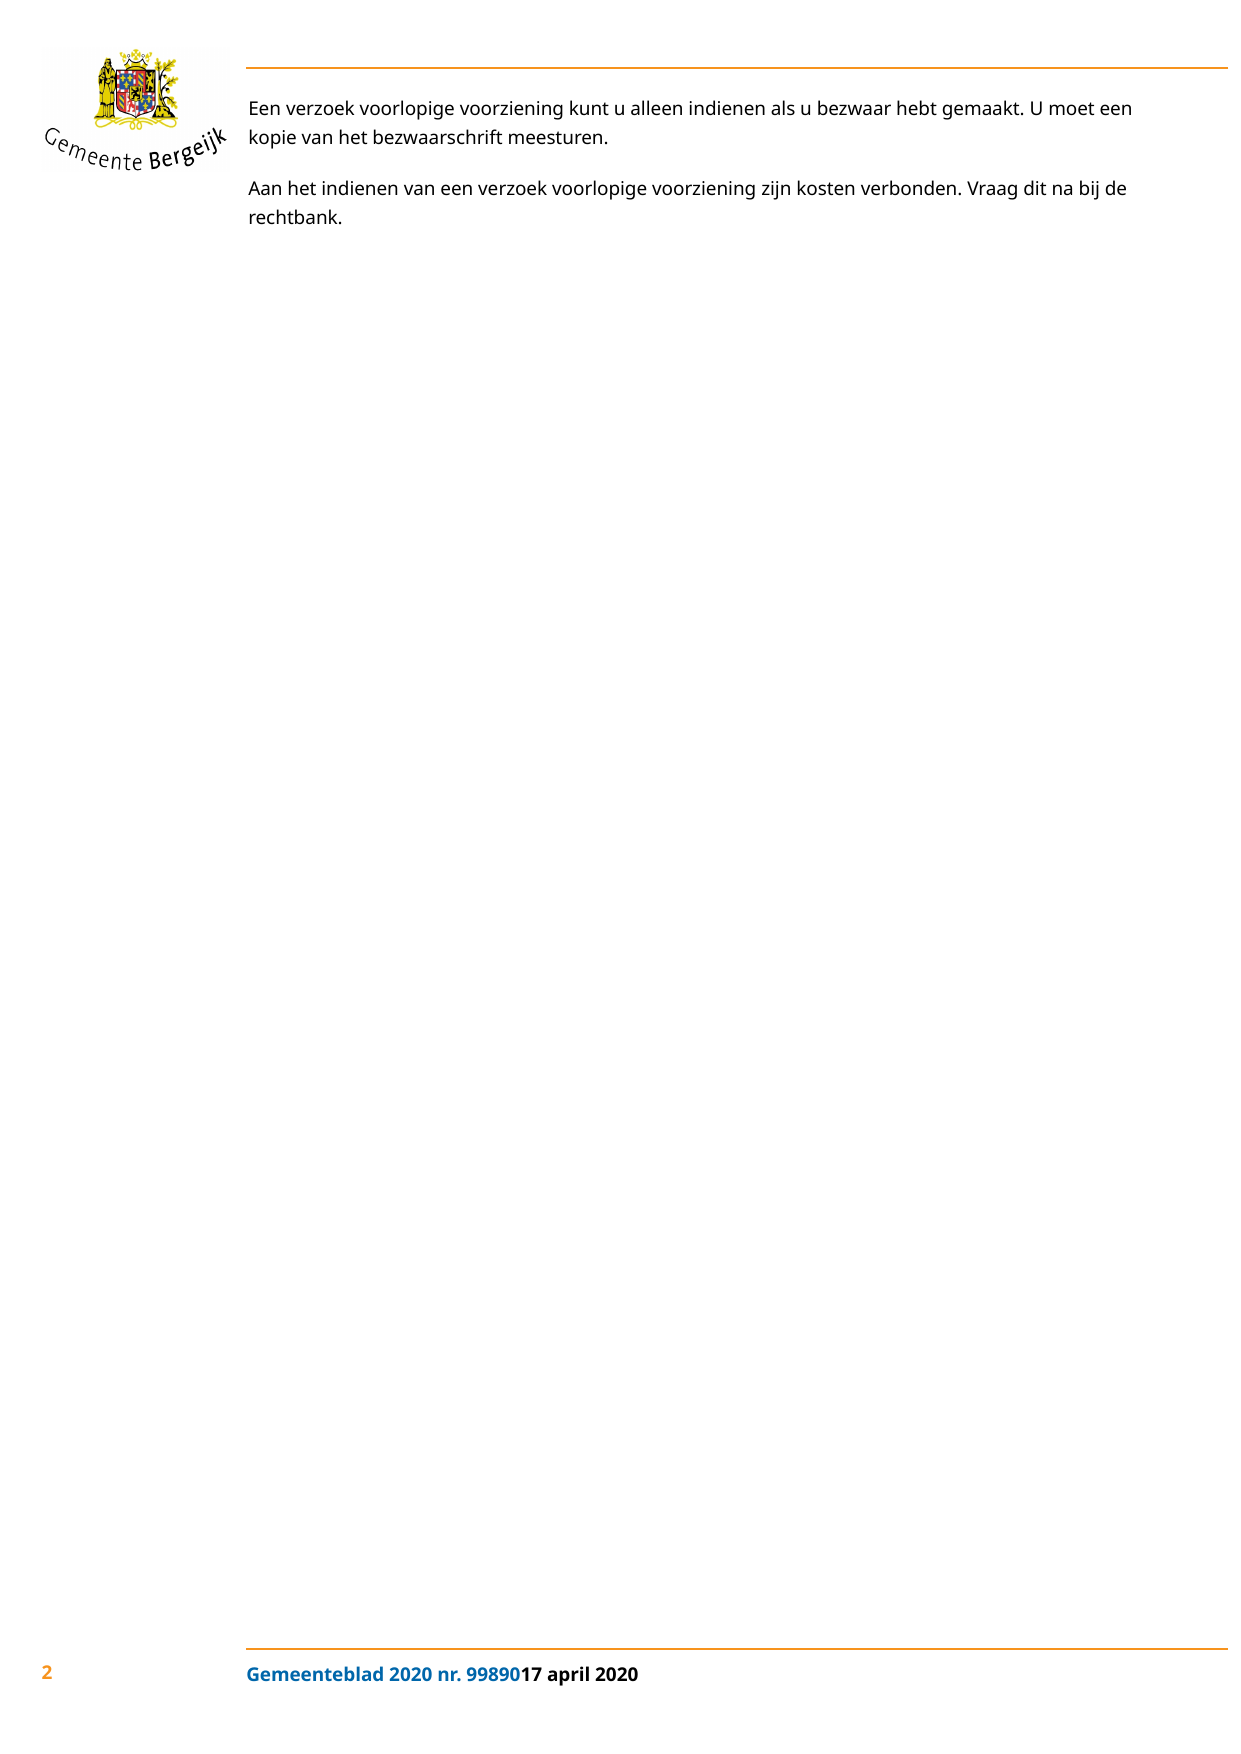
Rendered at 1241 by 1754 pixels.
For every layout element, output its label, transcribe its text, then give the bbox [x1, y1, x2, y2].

text Een verzoek voorlopige voorziening kunt u alleen indienen als u bezwaar hebt gemaakt. U moet een kopie van het bezwaarschrift meesturen. [248, 95, 1152, 150]
picture [41, 47, 231, 172]
text Aan het indienen van een verzoek voorlopige voorziening zijn kosten verbonden. Vraag dit na bij de rechtbank. [248, 175, 1152, 230]
